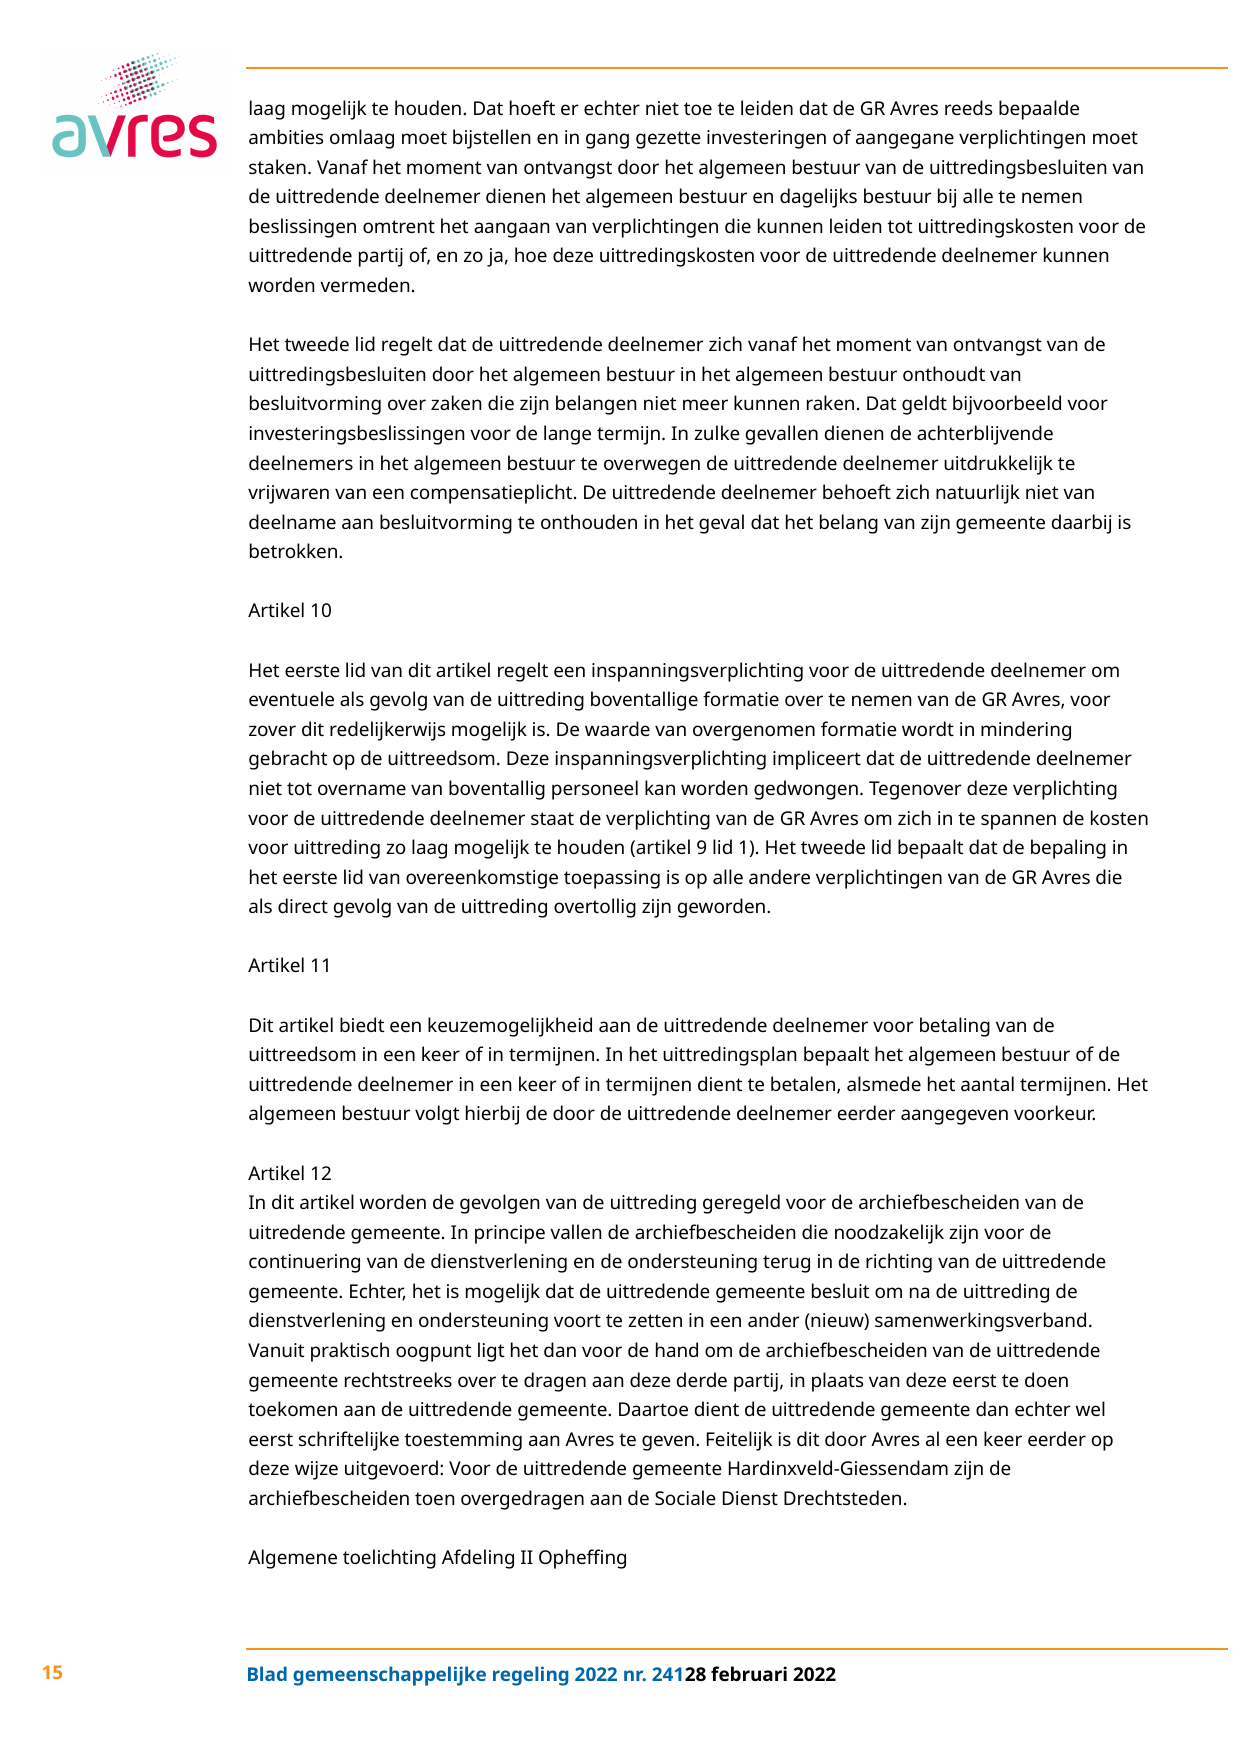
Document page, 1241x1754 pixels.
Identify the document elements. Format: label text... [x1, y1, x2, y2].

text Algemene toelichting Afdeling II Opheffing [248, 1544, 1152, 1570]
text In dit artikel worden de gevolgen van de uittreding geregeld voor de archiefbescheiden van de uitredende gemeente. In principe vallen de archiefbescheiden die noodzakelijk zijn voor de continuering van de dienstverlening en de ondersteuning terug in de richting van de uittredende gemeente. Echter, het is mogelijk dat de uittredende gemeente besluit om na de uittreding de dienstverlening en ondersteuning voort te zetten in een ander (nieuw) samenwerkingsverband. Vanuit praktisch oogpunt ligt het dan voor de hand om de archiefbescheiden van de uittredende gemeente rechtstreeks over te dragen aan deze derde partij, in plaats van deze eerst te doen toekomen aan de uittredende gemeente. Daartoe dient de uittredende gemeente dan echter wel eerst schriftelijke toestemming aan Avres te geven. Feitelijk is dit door Avres al een keer eerder op deze wijze uitgevoerd: Voor de uittredende gemeente Hardinxveld-Giessendam zijn de archiefbescheiden toen overgedragen aan de Sociale Dienst Drechtsteden. [248, 1189, 1152, 1511]
text Dit artikel biedt een keuzemogelijkheid aan de uittredende deelnemer voor betaling van de uittreedsom in een keer of in termijnen. In het uittredingsplan bepaalt het algemeen bestuur of de uittredende deelnemer in een keer of in termijnen dient te betalen, alsmede het aantal termijnen. Het algemeen bestuur volgt hierbij de door de uittredende deelnemer eerder aangegeven voorkeur. [248, 1012, 1152, 1126]
text Artikel 11 [248, 953, 1152, 978]
text Het eerste lid van dit artikel regelt een inspanningsverplichting voor de uittredende deelnemer om eventuele als gevolg van de uittreding boventallige formatie over te nemen van de GR Avres, voor zover dit redelijkerwijs mogelijk is. De waarde van overgenomen formatie wordt in mindering gebracht op de uittreedsom. Deze inspanningsverplichting impliceert dat de uittredende deelnemer niet tot overname van boventallig personeel kan worden gedwongen. Tegenover deze verplichting voor de uittredende deelnemer staat de verplichting van de GR Avres om zich in te spannen de kosten voor uittreding zo laag mogelijk te houden (artikel 9 lid 1). Het tweede lid bepaalt dat de bepaling in het eerste lid van overeenkomstige toepassing is op alle andere verplichtingen van de GR Avres die als direct gevolg van de uittreding overtollig zijn geworden. [248, 657, 1152, 919]
picture [41, 47, 231, 172]
text Artikel 10 [248, 598, 1152, 623]
text Artikel 12 [248, 1160, 1152, 1186]
text laag mogelijk te houden. Dat hoeft er echter niet toe te leiden dat de GR Avres reeds bepaalde ambities omlaag moet bijstellen en in gang gezette investeringen of aangegane verplichtingen moet staken. Vanaf het moment van ontvangst door het algemeen bestuur van de uittredingsbesluiten van de uittredende deelnemer dienen het algemeen bestuur en dagelijks bestuur bij alle te nemen beslissingen omtrent het aangaan van verplichtingen die kunnen leiden tot uittredingskosten voor de uittredende partij of, en zo ja, hoe deze uittredingskosten voor de uittredende deelnemer kunnen worden vermeden. [248, 95, 1152, 298]
text Het tweede lid regelt dat de uittredende deelnemer zich vanaf het moment van ontvangst van de uittredingsbesluiten door het algemeen bestuur in het algemeen bestuur onthoudt van besluitvorming over zaken die zijn belangen niet meer kunnen raken. Dat geldt bijvoorbeeld voor investeringsbeslissingen voor de lange termijn. In zulke gevallen dienen de achterblijvende deelnemers in het algemeen bestuur te overwegen de uittredende deelnemer uitdrukkelijk te vrijwaren van een compensatieplicht. De uittredende deelnemer behoeft zich natuurlijk niet van deelname aan besluitvorming te onthouden in het geval dat het belang van zijn gemeente daarbij is betrokken. [248, 331, 1152, 564]
